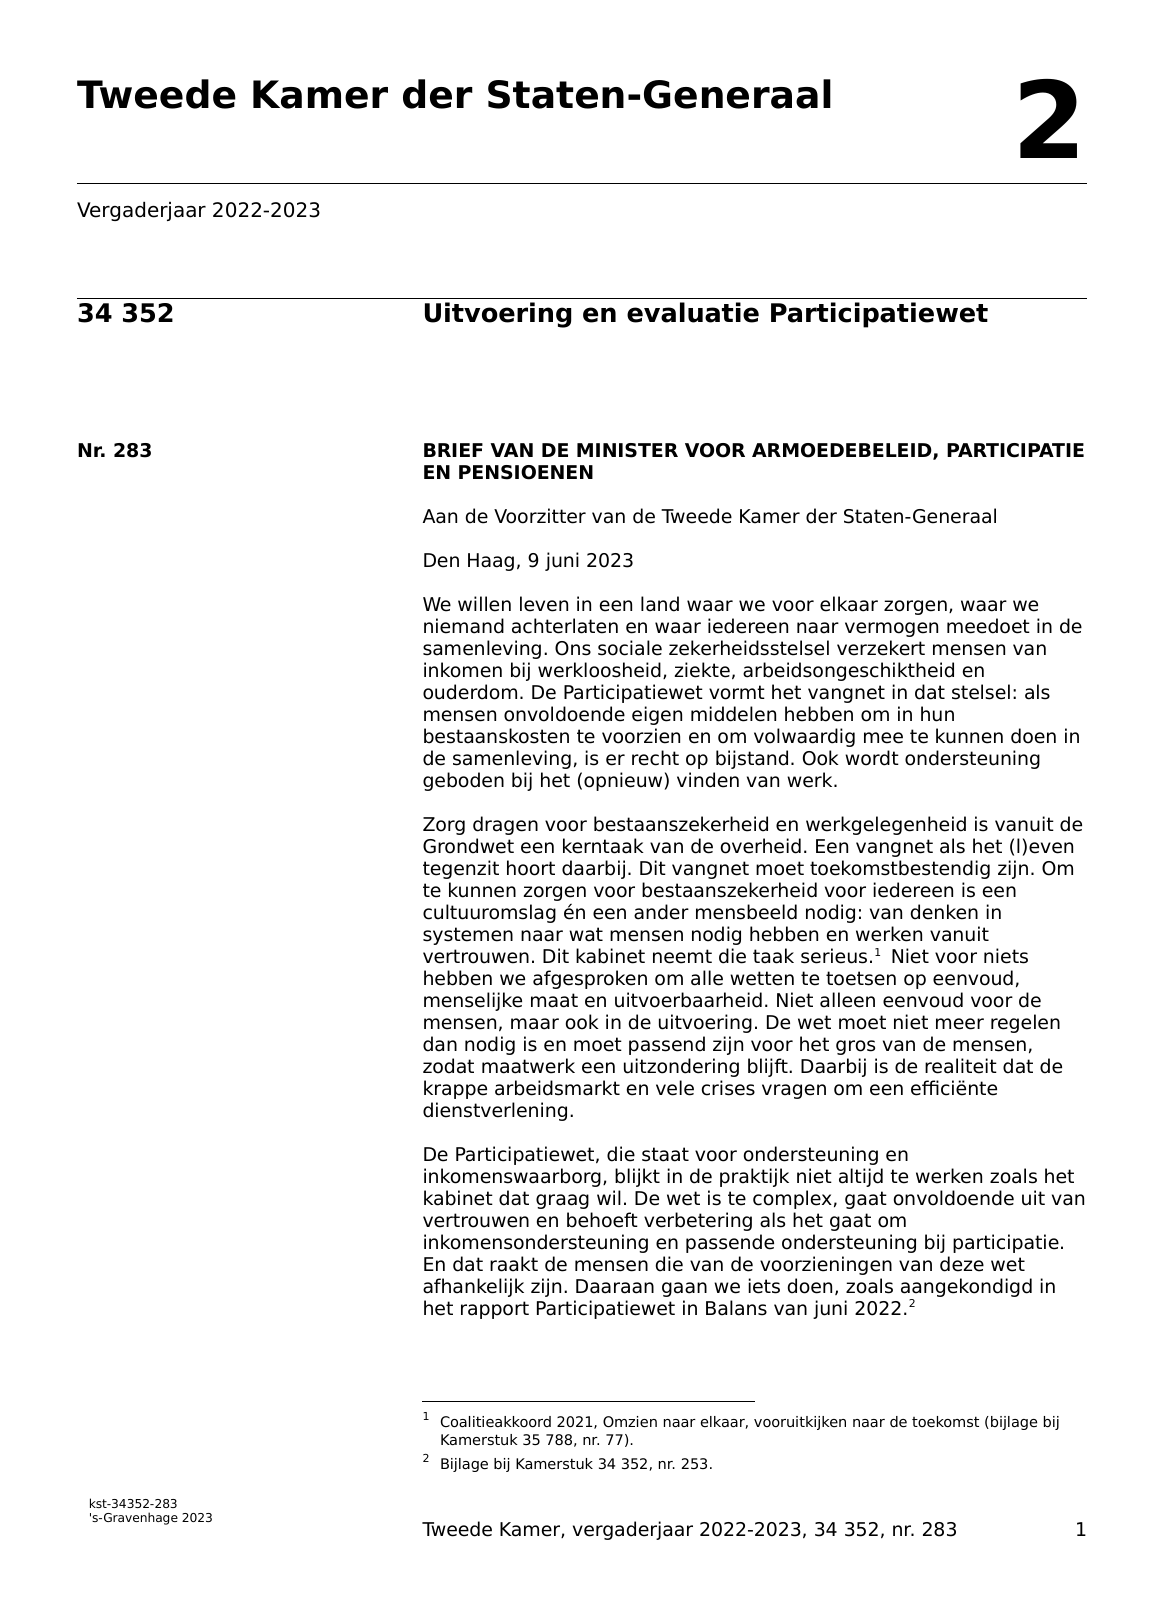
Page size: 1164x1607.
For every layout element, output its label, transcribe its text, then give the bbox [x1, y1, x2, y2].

text Den Haag, 9 juni 2023 [422, 550, 1087, 572]
table_header 2 [886, 59, 1087, 183]
text kst-34352-283 [88, 1497, 323, 1511]
text Zorg dragen voor bestaanszekerheid en werkgelegenheid is vanuit de Grondwet een kerntaak van de overheid. Een vangnet als het (l)even tegenzit hoort daarbij. Dit vangnet moet toekomstbestendig zijn. Om te kunnen zorgen voor bestaanszekerheid voor iedereen is een cultuuromslag én een ander mensbeeld nodig: van denken in systemen naar wat mensen nodig hebben en werken vanuit vertrouwen. Dit kabinet neemt die taak serieus. Niet voor niets hebben we afgesproken om alle wetten te toetsen op eenvoud, menselijke maat en uitvoerbaarheid. Niet alleen eenvoud voor de mensen, maar ook in de uitvoering. De wet moet niet meer regelen dan nodig is en moet passend zijn voor het gros van de mensen, zodat maatwerk een uitzondering blijft. Daarbij is de realiteit dat de krappe arbeidsmarkt en vele crises vragen om een efficiënte dienstverlening. [422, 814, 1087, 1122]
subtitle Nr. 283 BRIEF VAN DE MINISTER VOOR ARMOEDEBELEID, PARTICIPATIE EN PENSIOENEN [77, 440, 1087, 484]
table_cell Vergaderjaar 2022-2023 [77, 184, 1087, 298]
text De Participatiewet, die staat voor ondersteuning en inkomenswaarborg, blijkt in de praktijk niet altijd te werken zoals het kabinet dat graag wil. De wet is te complex, gaat onvoldoende uit van vertrouwen en behoeft verbetering als het gaat om inkomensondersteuning en passende ondersteuning bij participatie. En dat raakt de mensen die van de voorzieningen van deze wet afhankelijk zijn. Daaraan gaan we iets doen, zoals aangekondigd in het rapport Participatiewet in Balans van juni 2022. [422, 1144, 1087, 1320]
table_header Tweede Kamer der Staten-Generaal [77, 59, 886, 183]
text We willen leven in een land waar we voor elkaar zorgen, waar we niemand achterlaten en waar iedereen naar vermogen meedoet in de samenleving. Ons sociale zekerheidsstelsel verzekert mensen van inkomen bij werkloosheid, ziekte, arbeidsongeschiktheid en ouderdom. De Participatiewet vormt het vangnet in dat stelsel: als mensen onvoldoende eigen middelen hebben om in hun bestaanskosten te voorzien en om volwaardig mee te kunnen doen in de samenleving, is er recht op bijstand. Ook wordt ondersteuning geboden bij het (opnieuw) vinden van werk. [422, 594, 1087, 792]
text Aan de Voorzitter van de Tweede Kamer der Staten-Generaal [422, 506, 1087, 528]
text Bijlage bij Kamerstuk 34 352, nr. 253. [422, 1452, 1087, 1474]
text Coalitieakkoord 2021, Omzien naar elkaar, vooruitkijken naar de toekomst (bijlage bij Kamerstuk 35 788, nr. 77). [422, 1410, 1087, 1449]
subtitle 34 352 Uitvoering en evaluatie Participatiewet [77, 299, 1087, 329]
text 's-Gravenhage 2023 [88, 1511, 323, 1525]
